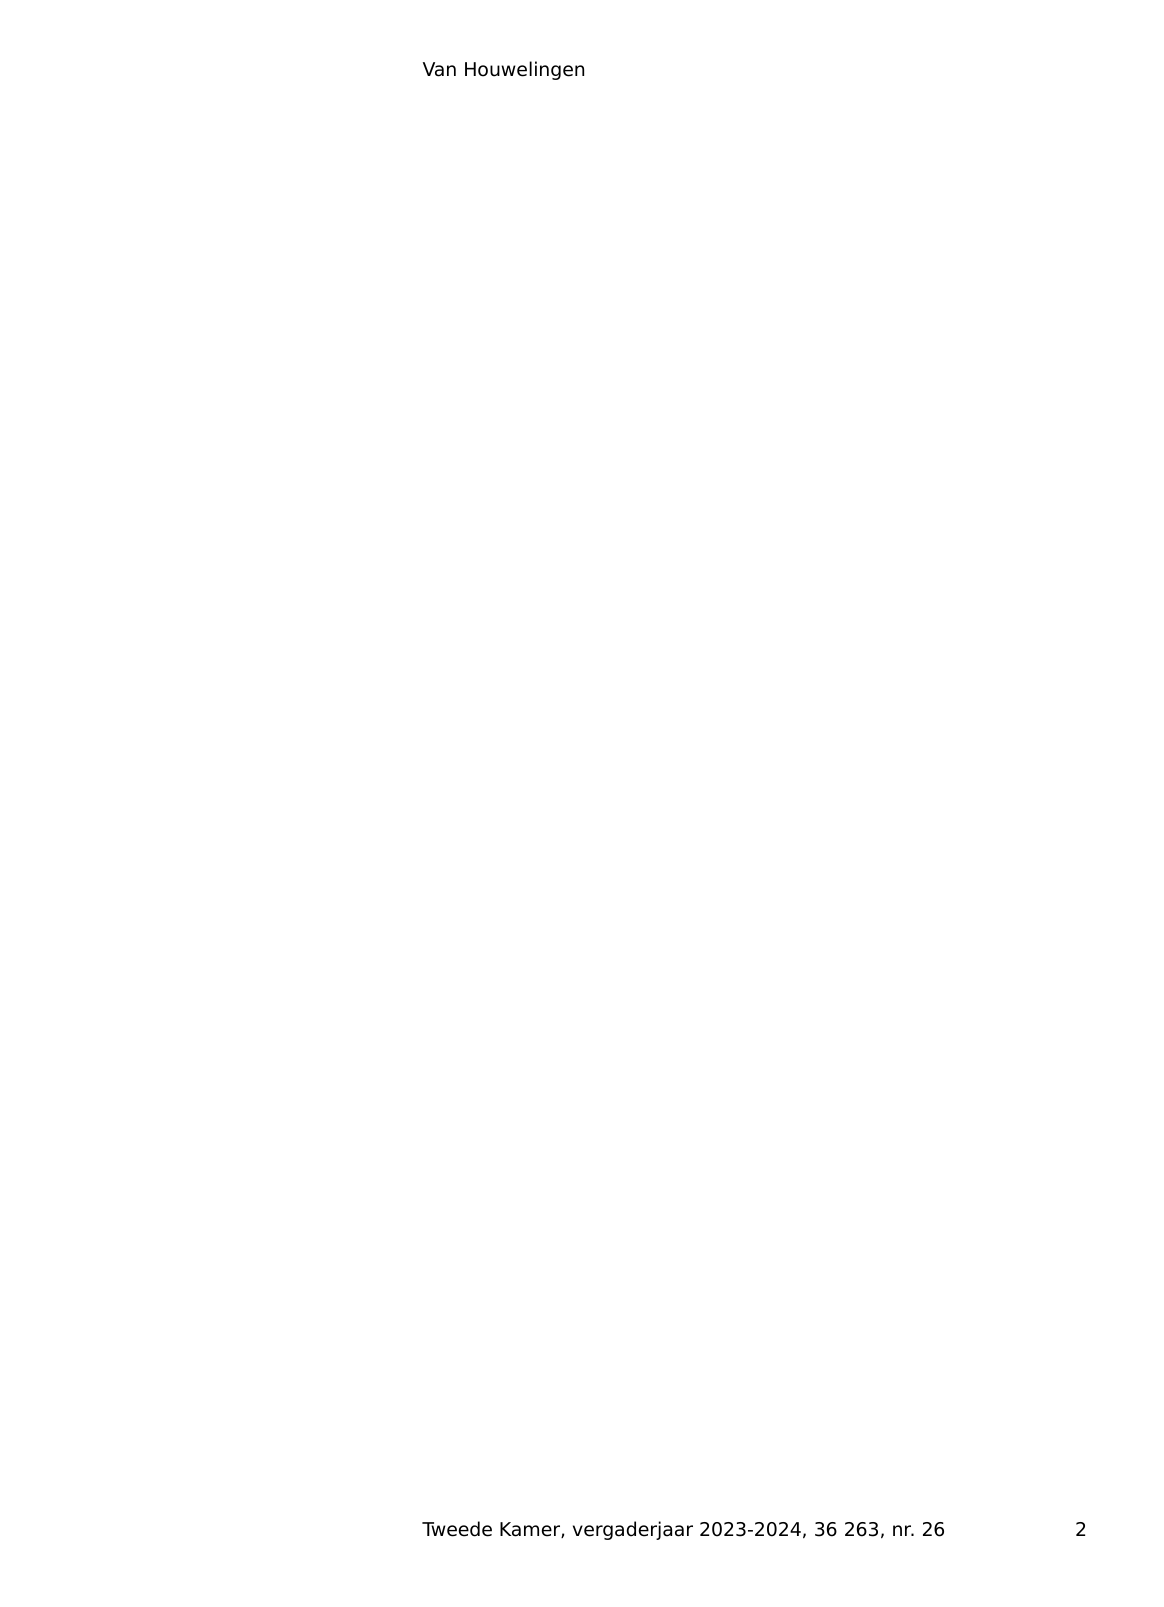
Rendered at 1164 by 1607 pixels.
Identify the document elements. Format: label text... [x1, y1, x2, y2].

text Van Houwelingen [422, 59, 1087, 81]
